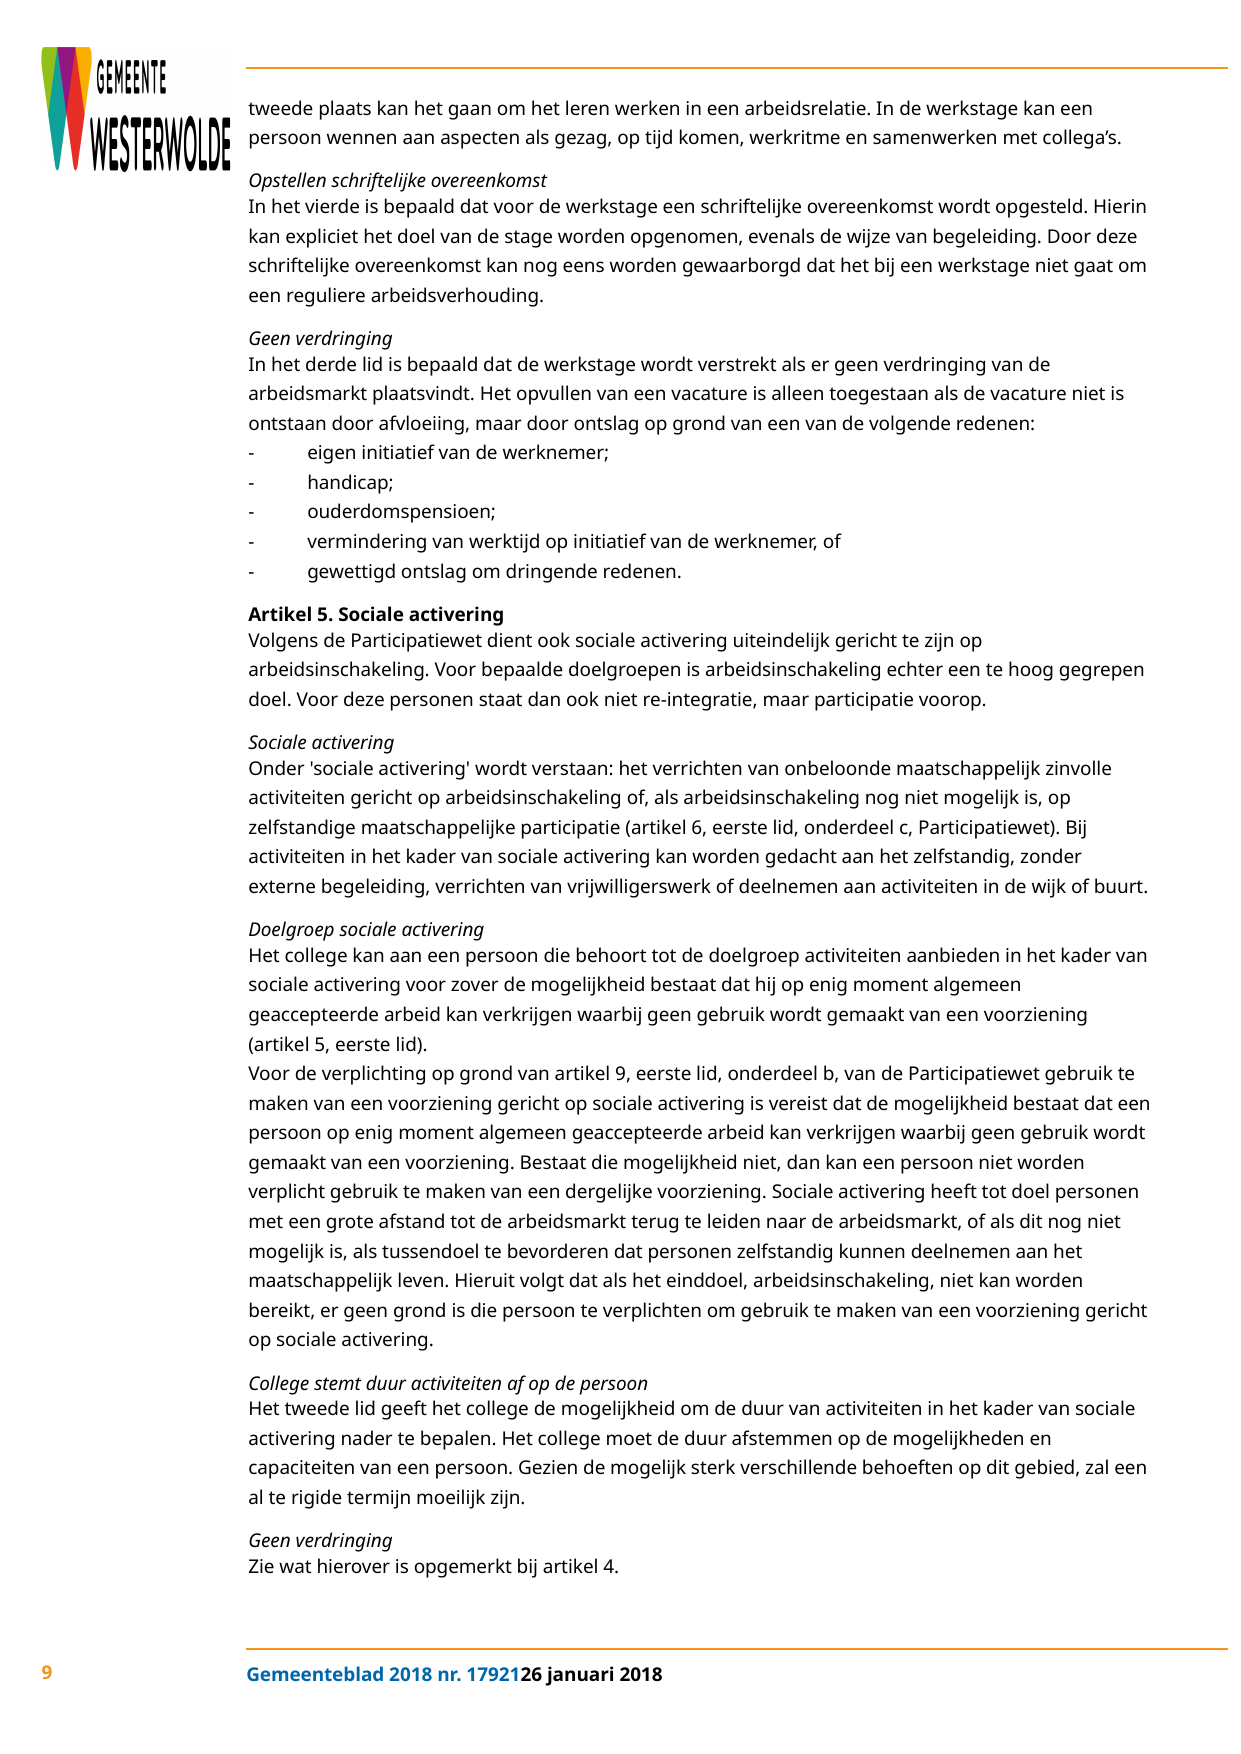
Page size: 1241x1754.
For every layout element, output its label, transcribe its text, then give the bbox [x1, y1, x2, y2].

text Doelgroep sociale activering [248, 916, 1152, 942]
text Volgens de Participatiewet dient ook sociale activering uiteindelijk gericht te zijn op arbeidsinschakeling. Voor bepaalde doelgroepen is arbeidsinschakeling echter een te hoog gegrepen doel. Voor deze personen staat dan ook niet re-integratie, maar participatie voorop. [248, 627, 1152, 712]
text Opstellen schriftelijke overeenkomst [248, 167, 1152, 193]
text In het vierde is bepaald dat voor de werkstage een schriftelijke overeenkomst wordt opgesteld. Hierin kan expliciet het doel van de stage worden opgenomen, evenals de wijze van begeleiding. Door deze schriftelijke overeenkomst kan nog eens worden gewaarborgd dat het bij een werkstage niet gaat om een reguliere arbeidsverhouding. [248, 193, 1152, 308]
text tweede plaats kan het gaan om het leren werken in een arbeidsrelatie. In de werkstage kan een persoon wennen aan aspecten als gezag, op tijd komen, werkritme en samenwerken met collega’s. [248, 95, 1152, 150]
text Het college kan aan een persoon die behoort tot de doelgroep activiteiten aanbieden in het kader van sociale activering voor zover de mogelijkheid bestaat dat hij op enig moment algemeen geaccepteerde arbeid kan verkrijgen waarbij geen gebruik wordt gemaakt van een voorziening (artikel 5, eerste lid). [248, 942, 1152, 1056]
list handicap; [248, 469, 1152, 495]
list ouderdomspensioen; [248, 499, 1152, 524]
text College stemt duur activiteiten af op de persoon [248, 1370, 1152, 1395]
list eigen initiatief van de werknemer; [248, 439, 1152, 465]
text Het tweede lid geeft het college de mogelijkheid om de duur van activiteiten in het kader van sociale activering nader te bepalen. Het college moet de duur afstemmen op de mogelijkheden en capaciteiten van een persoon. Gezien de mogelijk sterk verschillende behoeften op dit gebied, zal een al te rigide termijn moeilijk zijn. [248, 1395, 1152, 1510]
text In het derde lid is bepaald dat de werkstage wordt verstrekt als er geen verdringing van de arbeidsmarkt plaatsvindt. Het opvullen van een vacature is alleen toegestaan als de vacature niet is ontstaan door afvloeiing, maar door ontslag op grond van een van de volgende redenen: [248, 351, 1152, 436]
text Geen verdringing [248, 1527, 1152, 1553]
text Geen verdringing [248, 325, 1152, 351]
text Artikel 5. Sociale activering [248, 601, 1152, 627]
text Voor de verplichting op grond van artikel 9, eerste lid, onderdeel b, van de Participatiewet gebruik te maken van een voorziening gericht op sociale activering is vereist dat de mogelijkheid bestaat dat een persoon op enig moment algemeen geaccepteerde arbeid kan verkrijgen waarbij geen gebruik wordt gemaakt van een voorziening. Bestaat die mogelijkheid niet, dan kan een persoon niet worden verplicht gebruik te maken van een dergelijke voorziening. Sociale activering heeft tot doel personen met een grote afstand tot de arbeidsmarkt terug te leiden naar de arbeidsmarkt, of als dit nog niet mogelijk is, als tussendoel te bevorderen dat personen zelfstandig kunnen deelnemen aan het maatschappelijk leven. Hieruit volgt dat als het einddoel, arbeidsinschakeling, niet kan worden bereikt, er geen grond is die persoon te verplichten om gebruik te maken van een voorziening gericht op sociale activering. [248, 1060, 1152, 1352]
text Onder 'sociale activering' wordt verstaan: het verrichten van onbeloonde maatschappelijk zinvolle activiteiten gericht op arbeidsinschakeling of, als arbeidsinschakeling nog niet mogelijk is, op zelfstandige maatschappelijke participatie (artikel 6, eerste lid, onderdeel c, Participatiewet). Bij activiteiten in het kader van sociale activering kan worden gedacht aan het zelfstandig, zonder externe begeleiding, verrichten van vrijwilligerswerk of deelnemen aan activiteiten in de wijk of buurt. [248, 755, 1152, 899]
list gewettigd ontslag om dringende redenen. [248, 558, 1152, 584]
text Sociale activering [248, 729, 1152, 755]
picture [41, 47, 231, 172]
list vermindering van werktijd op initiatief van de werknemer, of [248, 528, 1152, 554]
text Zie wat hierover is opgemerkt bij artikel 4. [248, 1553, 1152, 1579]
